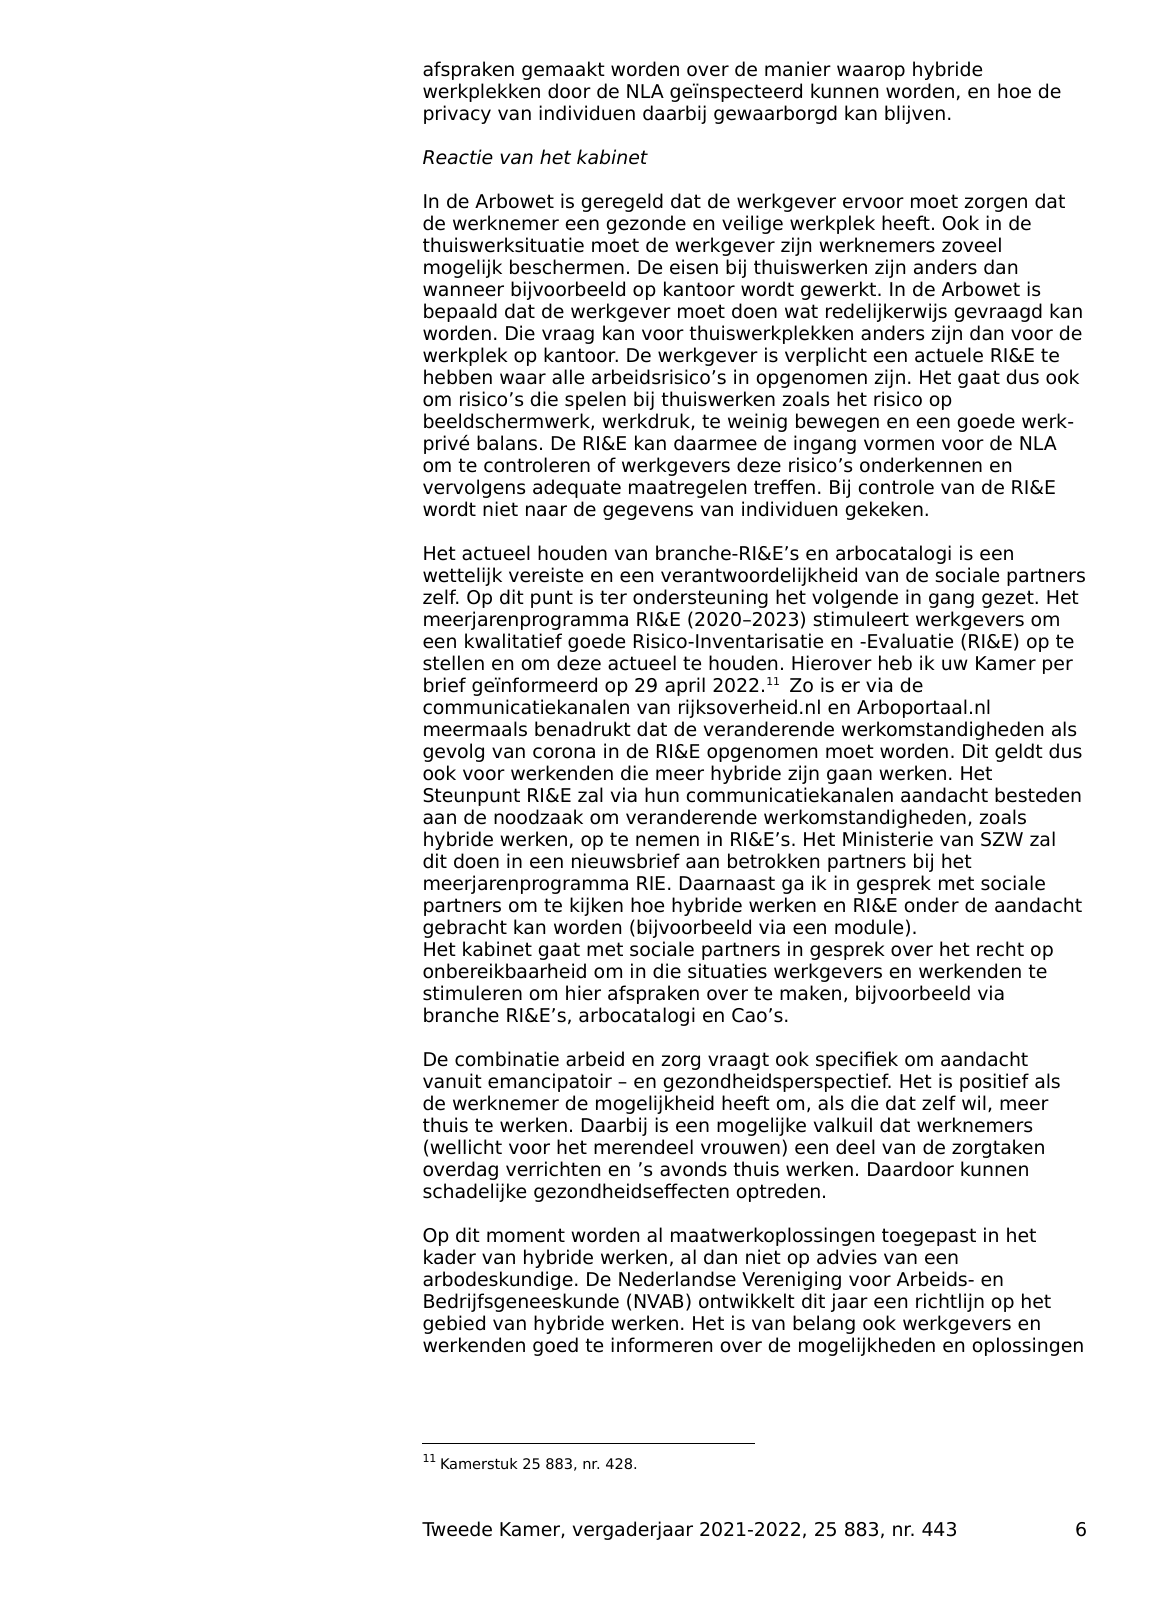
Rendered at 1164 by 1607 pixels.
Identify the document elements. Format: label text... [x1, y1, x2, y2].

text Kamerstuk 25 883, nr. 428. [422, 1452, 1087, 1474]
text afspraken gemaakt worden over de manier waarop hybride werkplekken door de NLA geïnspecteerd kunnen worden, en hoe de privacy van individuen daarbij gewaarborgd kan blijven. [422, 59, 1087, 125]
subtitle Reactie van het kabinet [422, 147, 1087, 169]
text Op dit moment worden al maatwerkoplossingen toegepast in het kader van hybride werken, al dan niet op advies van een arbodeskundige. De Nederlandse Vereniging voor Arbeids- en Bedrijfsgeneeskunde (NVAB) ontwikkelt dit jaar een richtlijn op het gebied van hybride werken. Het is van belang ook werkgevers en werkenden goed te informeren over de mogelijkheden en oplossingen [422, 1225, 1087, 1357]
text Het kabinet gaat met sociale partners in gesprek over het recht op onbereikbaarheid om in die situaties werkgevers en werkenden te stimuleren om hier afspraken over te maken, bijvoorbeeld via branche RI&E’s, arbocatalogi en Cao’s. [422, 939, 1087, 1027]
text In de Arbowet is geregeld dat de werkgever ervoor moet zorgen dat de werknemer een gezonde en veilige werkplek heeft. Ook in de thuiswerksituatie moet de werkgever zijn werknemers zoveel mogelijk beschermen. De eisen bij thuiswerken zijn anders dan wanneer bijvoorbeeld op kantoor wordt gewerkt. In de Arbowet is bepaald dat de werkgever moet doen wat redelijkerwijs gevraagd kan worden. Die vraag kan voor thuiswerkplekken anders zijn dan voor de werkplek op kantoor. De werkgever is verplicht een actuele RI&E te hebben waar alle arbeidsrisico’s in opgenomen zijn. Het gaat dus ook om risico’s die spelen bij thuiswerken zoals het risico op beeldschermwerk, werkdruk, te weinig bewegen en een goede werk-privé balans. De RI&E kan daarmee de ingang vormen voor de NLA om te controleren of werkgevers deze risico’s onderkennen en vervolgens adequate maatregelen treffen. Bij controle van de RI&E wordt niet naar de gegevens van individuen gekeken. [422, 191, 1087, 521]
text De combinatie arbeid en zorg vraagt ook specifiek om aandacht vanuit emancipatoir – en gezondheidsperspectief. Het is positief als de werknemer de mogelijkheid heeft om, als die dat zelf wil, meer thuis te werken. Daarbij is een mogelijke valkuil dat werknemers (wellicht voor het merendeel vrouwen) een deel van de zorgtaken overdag verrichten en ’s avonds thuis werken. Daardoor kunnen schadelijke gezondheidseffecten optreden. [422, 1049, 1087, 1203]
text Het actueel houden van branche-RI&E’s en arbocatalogi is een wettelijk vereiste en een verantwoordelijkheid van de sociale partners zelf. Op dit punt is ter ondersteuning het volgende in gang gezet. Het meerjarenprogramma RI&E (2020–2023) stimuleert werkgevers om een kwalitatief goede Risico-Inventarisatie en -Evaluatie (RI&E) op te stellen en om deze actueel te houden. Hierover heb ik uw Kamer per brief geïnformeerd op 29 april 2022. Zo is er via de communicatiekanalen van rijksoverheid.nl en Arboportaal.nl meermaals benadrukt dat de veranderende werkomstandigheden als gevolg van corona in de RI&E opgenomen moet worden. Dit geldt dus ook voor werkenden die meer hybride zijn gaan werken. Het Steunpunt RI&E zal via hun communicatiekanalen aandacht besteden aan de noodzaak om veranderende werkomstandigheden, zoals hybride werken, op te nemen in RI&E’s. Het Ministerie van SZW zal dit doen in een nieuwsbrief aan betrokken partners bij het meerjarenprogramma RIE. Daarnaast ga ik in gesprek met sociale partners om te kijken hoe hybride werken en RI&E onder de aandacht gebracht kan worden (bijvoorbeeld via een module). [422, 543, 1087, 939]
